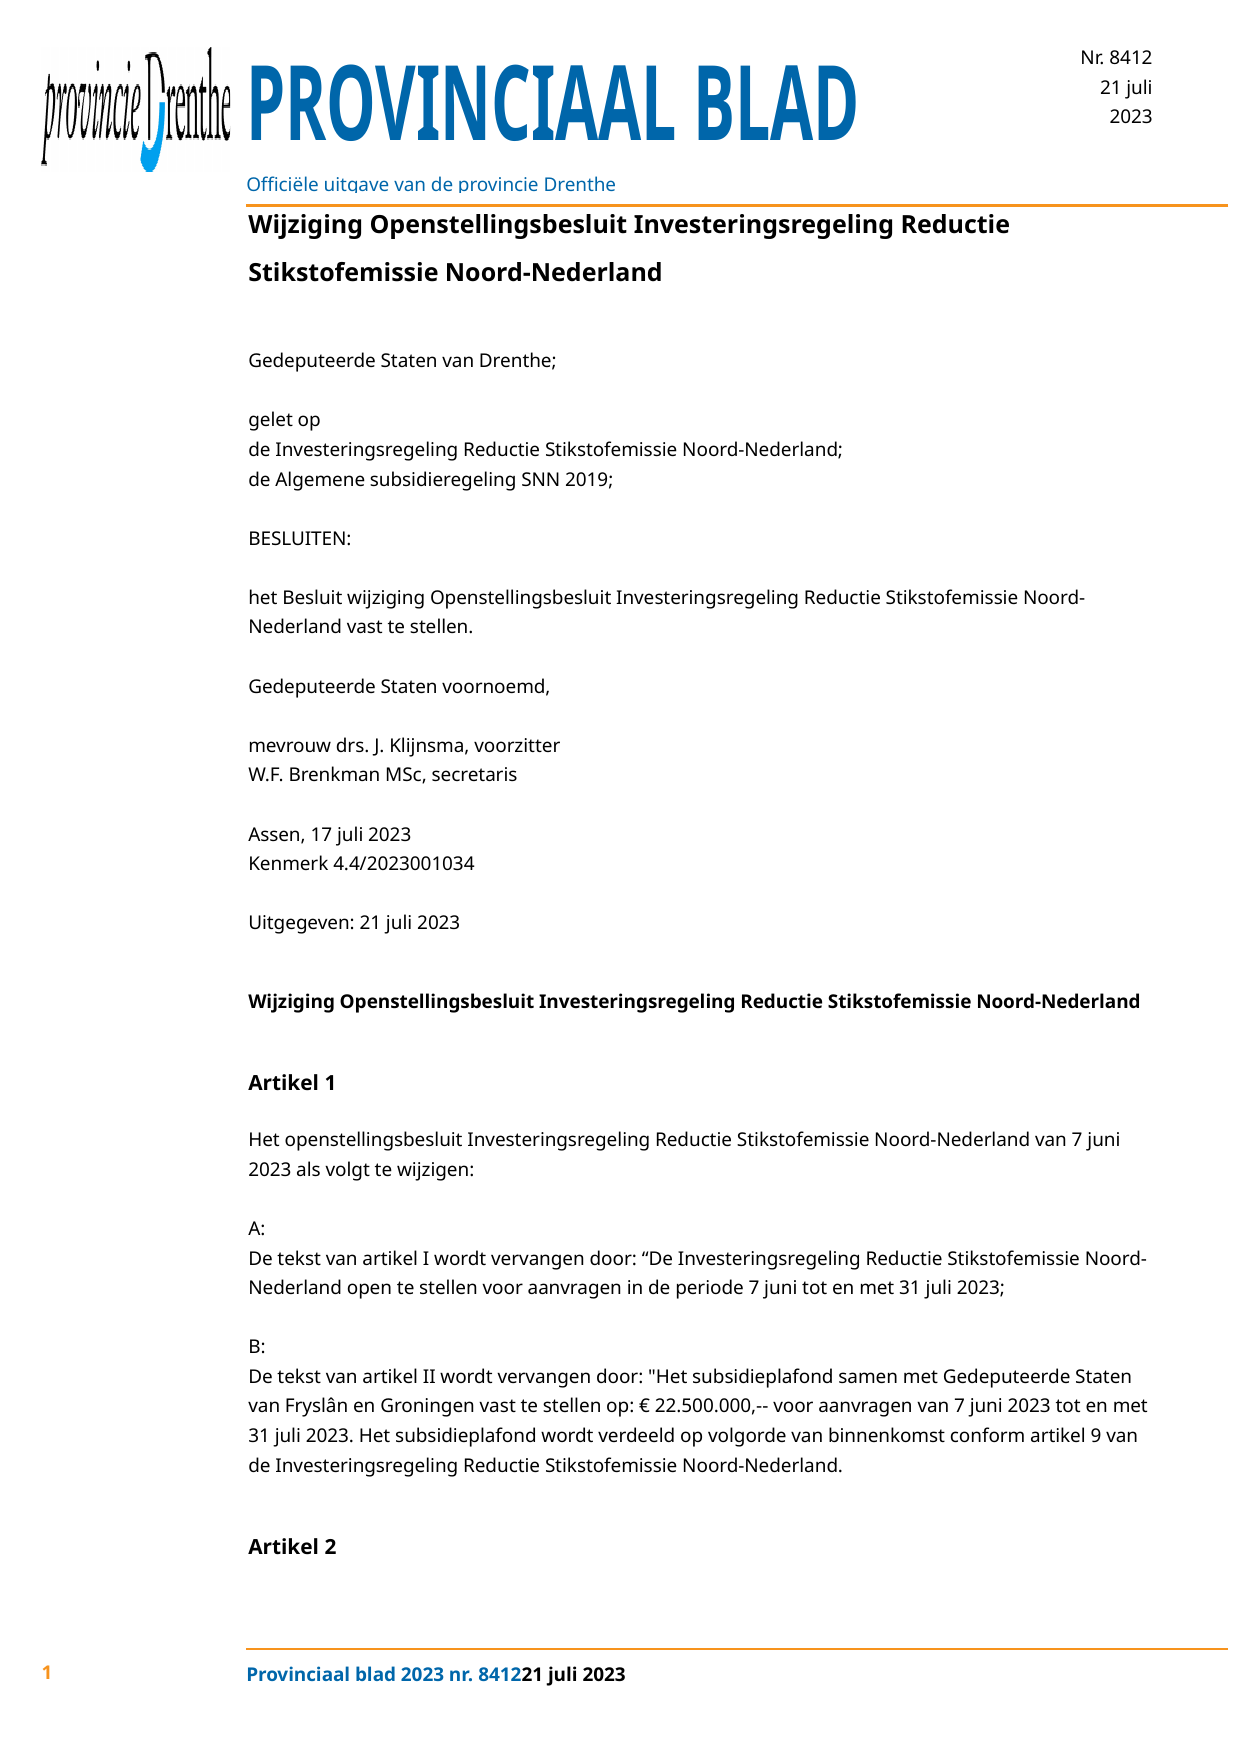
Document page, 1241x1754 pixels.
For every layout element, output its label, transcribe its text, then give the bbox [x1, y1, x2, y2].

text mevrouw drs. J. Klijnsma, voorzitter [248, 732, 1152, 758]
text Assen, 17 juli 2023 [248, 821, 1152, 847]
text A: [248, 1215, 1152, 1241]
text Gedeputeerde Staten voornoemd, [248, 673, 1152, 699]
text gelet op [248, 407, 1152, 432]
text de Algemene subsidieregeling SNN 2019; [248, 466, 1152, 492]
picture [41, 47, 231, 172]
text De tekst van artikel II wordt vervangen door: "Het subsidieplafond samen met Gedeputeerde Staten van Fryslân en Groningen vast te stellen op: € 22.500.000,-- voor aanvragen van 7 juni 2023 tot en met 31 juli 2023. Het subsidieplafond wordt verdeeld op volgorde van binnenkomst conform artikel 9 van de Investeringsregeling Reductie Stikstofemissie Noord-Nederland. [248, 1363, 1152, 1478]
text De tekst van artikel I wordt vervangen door: “De Investeringsregeling Reductie Stikstofemissie Noord-Nederland open te stellen voor aanvragen in de periode 7 juni tot en met 31 juli 2023; [248, 1245, 1152, 1300]
text Gedeputeerde Staten van Drenthe; [248, 347, 1152, 373]
text Artikel 1 [248, 1068, 1152, 1097]
text B: [248, 1333, 1152, 1359]
text Het openstellingsbesluit Investeringsregeling Reductie Stikstofemissie Noord-Nederland van 7 juni 2023 als volgt te wijzigen: [248, 1126, 1152, 1182]
text Wijziging Openstellingsbesluit Investeringsregeling Reductie Stikstofemissie Noord-Nederland [248, 988, 1152, 1014]
text BESLUITEN: [248, 525, 1152, 551]
text Uitgegeven: 21 juli 2023 [248, 909, 1152, 935]
text Kenmerk 4.4/2023001034 [248, 850, 1152, 876]
text Artikel 2 [248, 1532, 1152, 1560]
text de Investeringsregeling Reductie Stikstofemissie Noord-Nederland; [248, 436, 1152, 462]
text Wijziging Openstellingsbesluit Investeringsregeling Reductie Stikstofemissie Noord-Nederland [248, 207, 1152, 288]
text W.F. Brenkman MSc, secretaris [248, 762, 1152, 787]
text het Besluit wijziging Openstellingsbesluit Investeringsregeling Reductie Stikstofemissie Noord-Nederland vast te stellen. [248, 584, 1152, 639]
